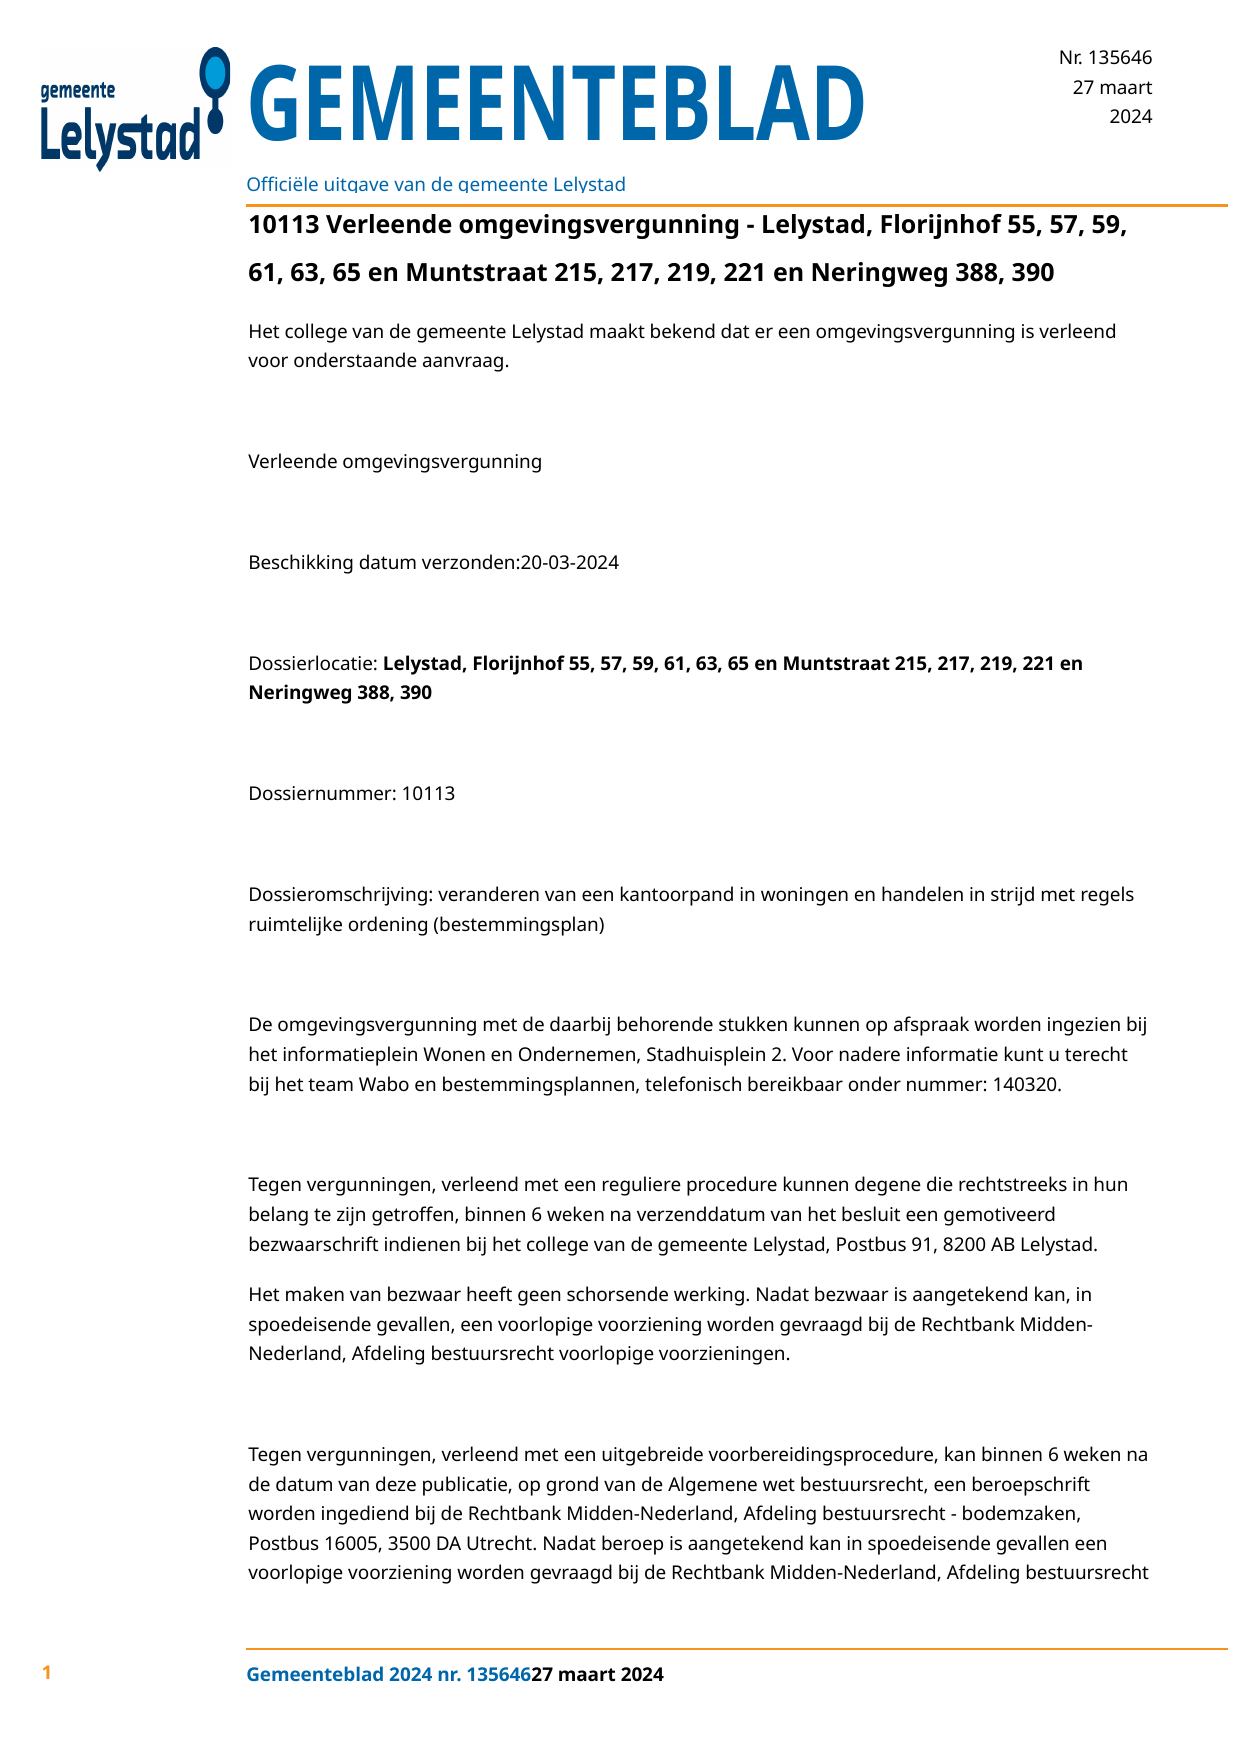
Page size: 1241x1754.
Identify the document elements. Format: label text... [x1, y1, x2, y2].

text Dossieromschrijving: veranderen van een kantoorpand in woningen en handelen in strijd met regels ruimtelijke ordening (bestemmingsplan) [248, 881, 1152, 937]
text Het maken van bezwaar heeft geen schorsende werking. Nadat bezwaar is aangetekend kan, in spoedeisende gevallen, een voorlopige voorziening worden gevraagd bij de Rechtbank Midden-Nederland, Afdeling bestuursrecht voorlopige voorzieningen. [248, 1281, 1152, 1366]
picture [41, 47, 231, 172]
text 10113 Verleende omgevingsvergunning - Lelystad, Florijnhof 55, 57, 59, 61, 63, 65 en Muntstraat 215, 217, 219, 221 en Neringweg 388, 390 [248, 207, 1152, 288]
text Tegen vergunningen, verleend met een uitgebreide voorbereidingsprocedure, kan binnen 6 weken na de datum van deze publicatie, op grond van de Algemene wet bestuursrecht, een beroepschrift worden ingediend bij de Rechtbank Midden-Nederland, Afdeling bestuursrecht - bodemzaken, Postbus 16005, 3500 DA Utrecht. Nadat beroep is aangetekend kan in spoedeisende gevallen een voorlopige voorziening worden gevraagd bij de Rechtbank Midden-Nederland, Afdeling bestuursrecht [248, 1441, 1152, 1585]
text Verleende omgevingsvergunning [248, 448, 1152, 474]
text Tegen vergunningen, verleend met een reguliere procedure kunnen degene die rechtstreeks in hun belang te zijn getroffen, binnen 6 weken na verzenddatum van het besluit een gemotiveerd bezwaarschrift indienen bij het college van de gemeente Lelystad, Postbus 91, 8200 AB Lelystad. [248, 1172, 1152, 1257]
text De omgevingsvergunning met de daarbij behorende stukken kunnen op afspraak worden ingezien bij het informatieplein Wonen en Ondernemen, Stadhuisplein 2. Voor nadere informatie kunt u terecht bij het team Wabo en bestemmingsplannen, telefonisch bereikbaar onder nummer: 140320. [248, 1012, 1152, 1097]
text Dossierlocatie: Lelystad, Florijnhof 55, 57, 59, 61, 63, 65 en Muntstraat 215, 217, 219, 221 en Neringweg 388, 390 [248, 650, 1152, 705]
text Dossiernummer: 10113 [248, 780, 1152, 806]
text Beschikking datum verzonden:20-03-2024 [248, 549, 1152, 575]
text Het college van de gemeente Lelystad maakt bekend dat er een omgevingsvergunning is verleend voor onderstaande aanvraag. [248, 318, 1152, 373]
